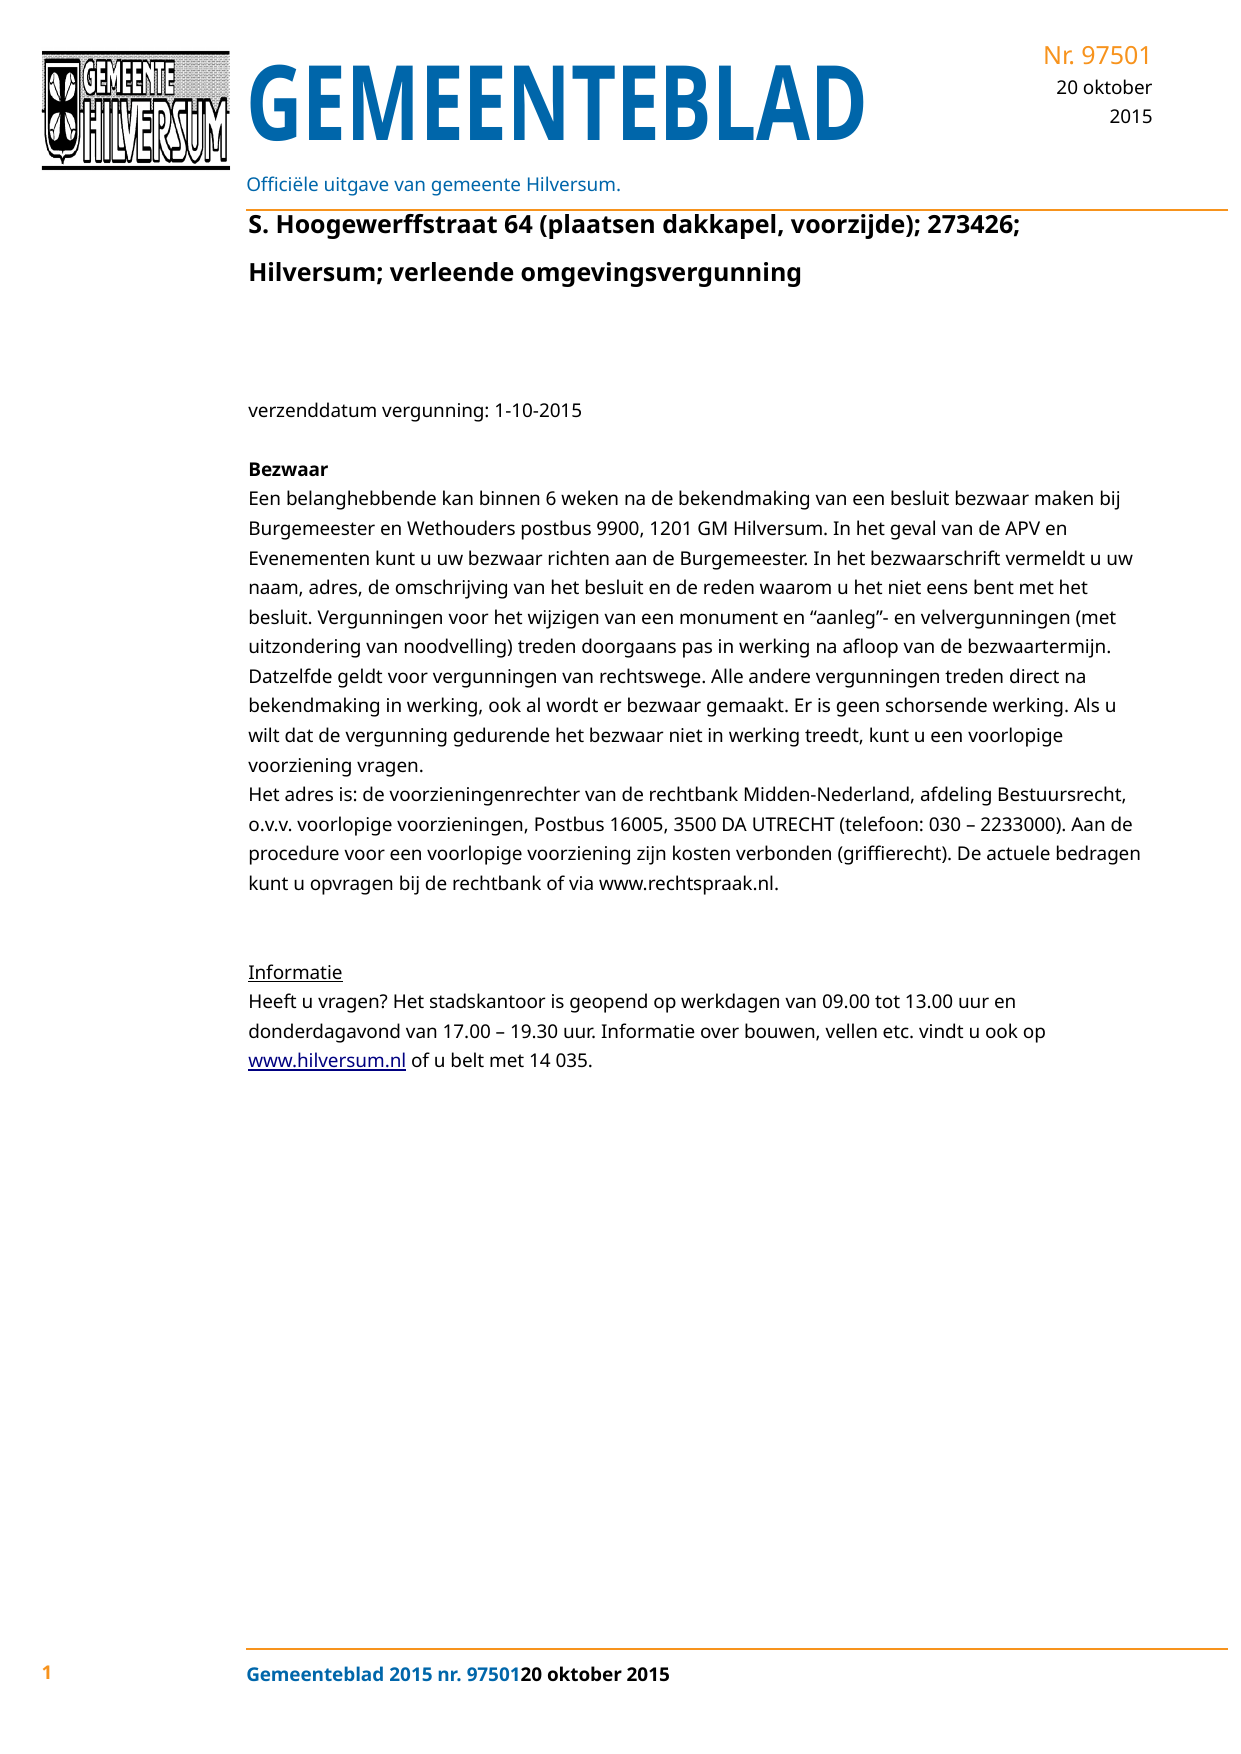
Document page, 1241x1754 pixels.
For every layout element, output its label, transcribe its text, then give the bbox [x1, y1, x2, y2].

text Informatie [248, 959, 1152, 984]
text S. Hoogewerffstraat 64 (plaatsen dakkapel, voorzijde); 273426; Hilversum; verleende omgevingsvergunning [248, 211, 1152, 288]
text Het adres is: de voorzieningenrechter van de rechtbank Midden-Nederland, afdeling Bestuursrecht, o.v.v. voorlopige voorzieningen, Postbus 16005, 3500 DA UTRECHT (telefoon: 030 – 2233000). Aan de procedure voor een voorlopige voorziening zijn kosten verbonden (griffierecht). De actuele bedragen kunt u opvragen bij de rechtbank of via www.rechtspraak.nl. [248, 781, 1152, 896]
text Een belanghebbende kan binnen 6 weken na de bekendmaking van een besluit bezwaar maken bij Burgemeester en Wethouders postbus 9900, 1201 GM Hilversum. In het geval van de APV en Evenementen kunt u uw bezwaar richten aan de Burgemeester. In het bezwaarschrift vermeldt u uw naam, adres, de omschrijving van het besluit en de reden waarom u het niet eens bent met het besluit. Vergunningen voor het wijzigen van een monument en “aanleg”- en velvergunningen (met uitzondering van noodvelling) treden doorgaans pas in werking na afloop van de bezwaartermijn. Datzelfde geldt voor vergunningen van rechtswege. Alle andere vergunningen treden direct na bekendmaking in werking, ook al wordt er bezwaar gemaakt. Er is geen schorsende werking. Als u wilt dat de vergunning gedurende het bezwaar niet in werking treedt, kunt u een voorlopige voorziening vragen. [248, 486, 1152, 777]
text verzenddatum vergunning: 1-10-2015 [248, 397, 1152, 422]
text Bezwaar [248, 456, 1152, 482]
text Heeft u vragen? Het stadskantoor is geopend op werkdagen van 09.00 tot 13.00 uur en donderdagavond van 17.00 – 19.30 uur. Informatie over bouwen, vellen etc. vindt u ook op www.hilversum.nl of u belt met 14 035. [248, 988, 1152, 1073]
picture [41, 47, 231, 172]
